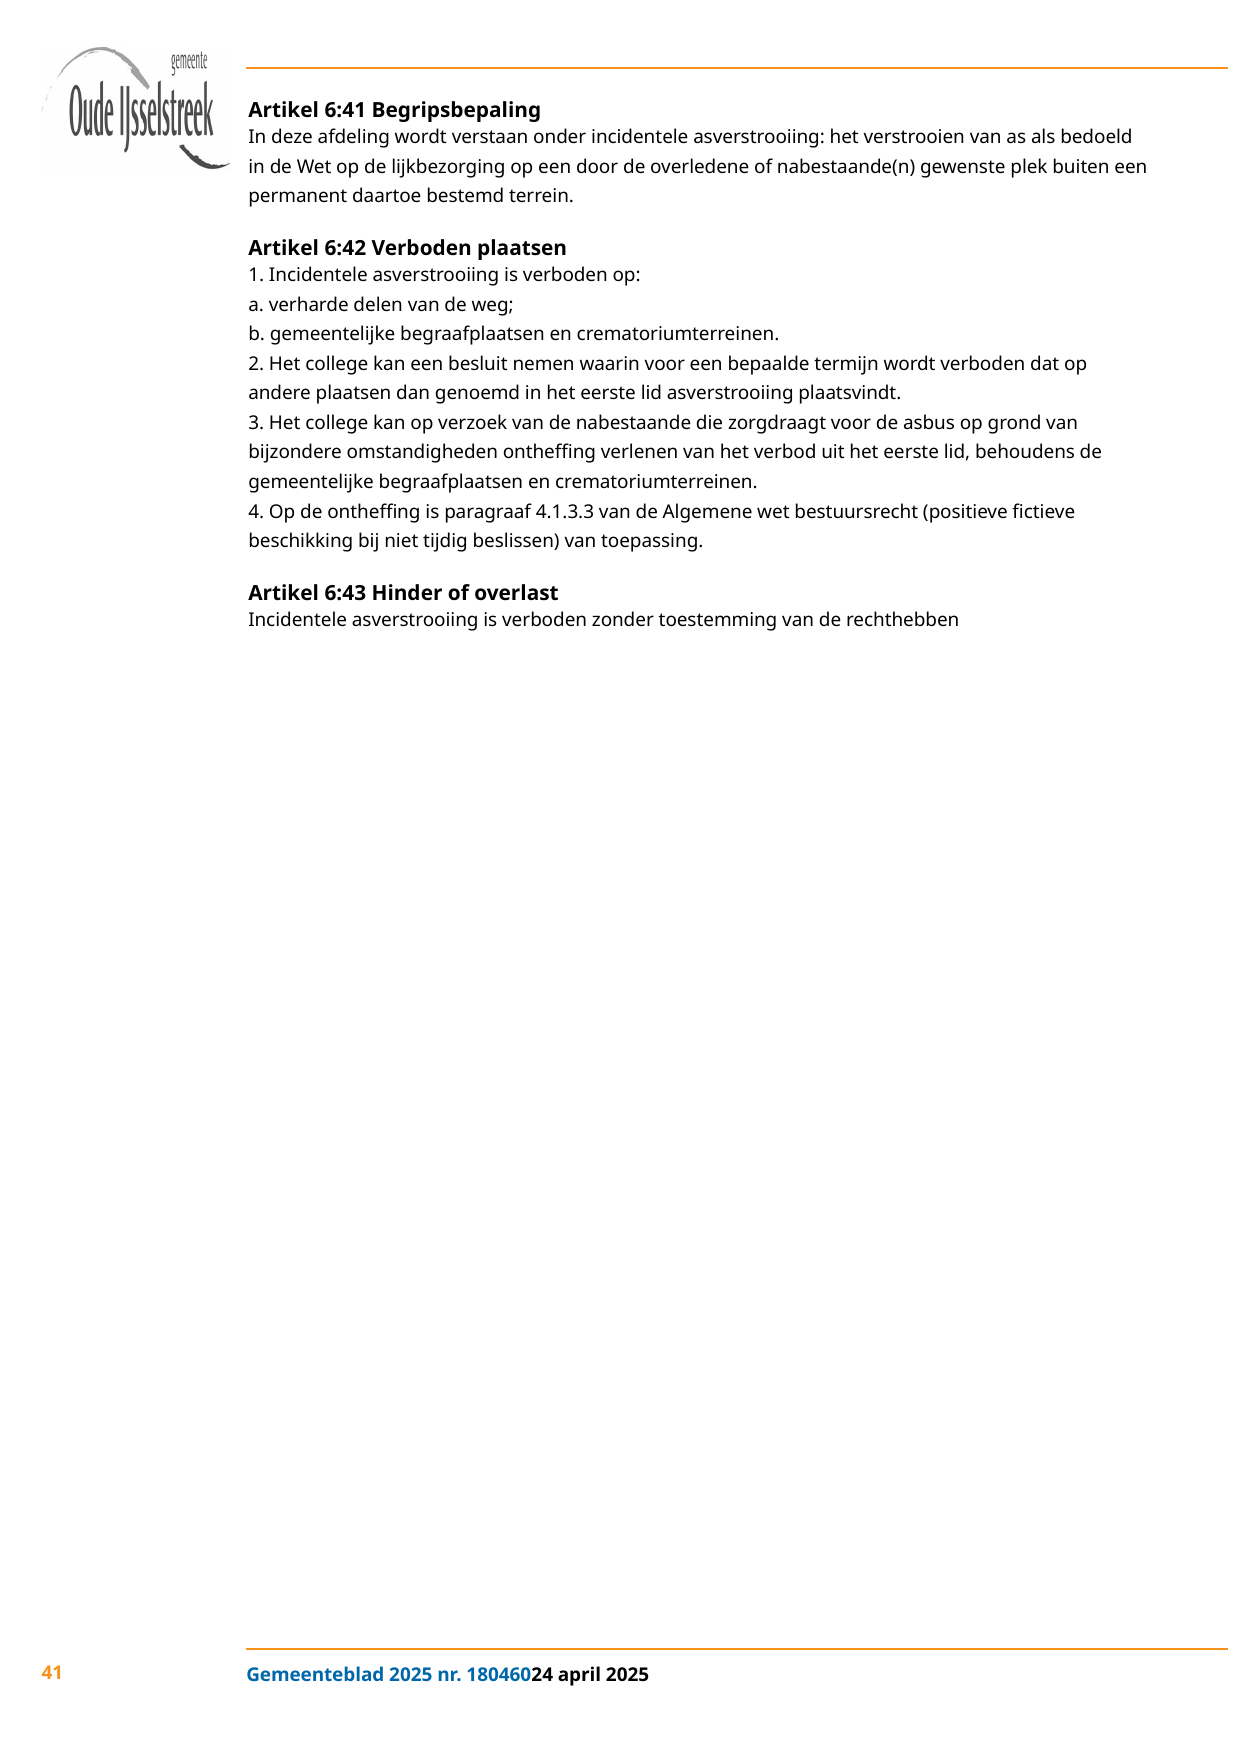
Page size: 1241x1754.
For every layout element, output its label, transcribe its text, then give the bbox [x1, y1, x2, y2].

text Artikel 6:42 Verboden plaatsen [248, 233, 1152, 261]
text Artikel 6:43 Hinder of overlast [248, 578, 1152, 606]
text 3. Het college kan op verzoek van de nabestaande die zorgdraagt voor de asbus op grond van bijzondere omstandigheden ontheffing verlenen van het verbod uit het eerste lid, behoudens de gemeentelijke begraafplaatsen en crematoriumterreinen. [248, 409, 1152, 494]
text b. gemeentelijke begraafplaatsen en crematoriumterreinen. [248, 320, 1152, 346]
text Incidentele asverstrooiing is verboden zonder toestemming van de rechthebben [248, 606, 1152, 632]
text a. verharde delen van de weg; [248, 291, 1152, 317]
text 1. Incidentele asverstrooiing is verboden op: [248, 261, 1152, 287]
picture [41, 47, 231, 172]
text In deze afdeling wordt verstaan onder incidentele asverstrooiing: het verstrooien van as als bedoeld in de Wet op de lijkbezorging op een door de overledene of nabestaande(n) gewenste plek buiten een permanent daartoe bestemd terrein. [248, 123, 1152, 208]
text 4. Op de ontheffing is paragraaf 4.1.3.3 van de Algemene wet bestuursrecht (positieve fictieve beschikking bij niet tijdig beslissen) van toepassing. [248, 498, 1152, 553]
text Artikel 6:41 Begripsbepaling [248, 95, 1152, 123]
text 2. Het college kan een besluit nemen waarin voor een bepaalde termijn wordt verboden dat op andere plaatsen dan genoemd in het eerste lid asverstrooiing plaatsvindt. [248, 350, 1152, 405]
